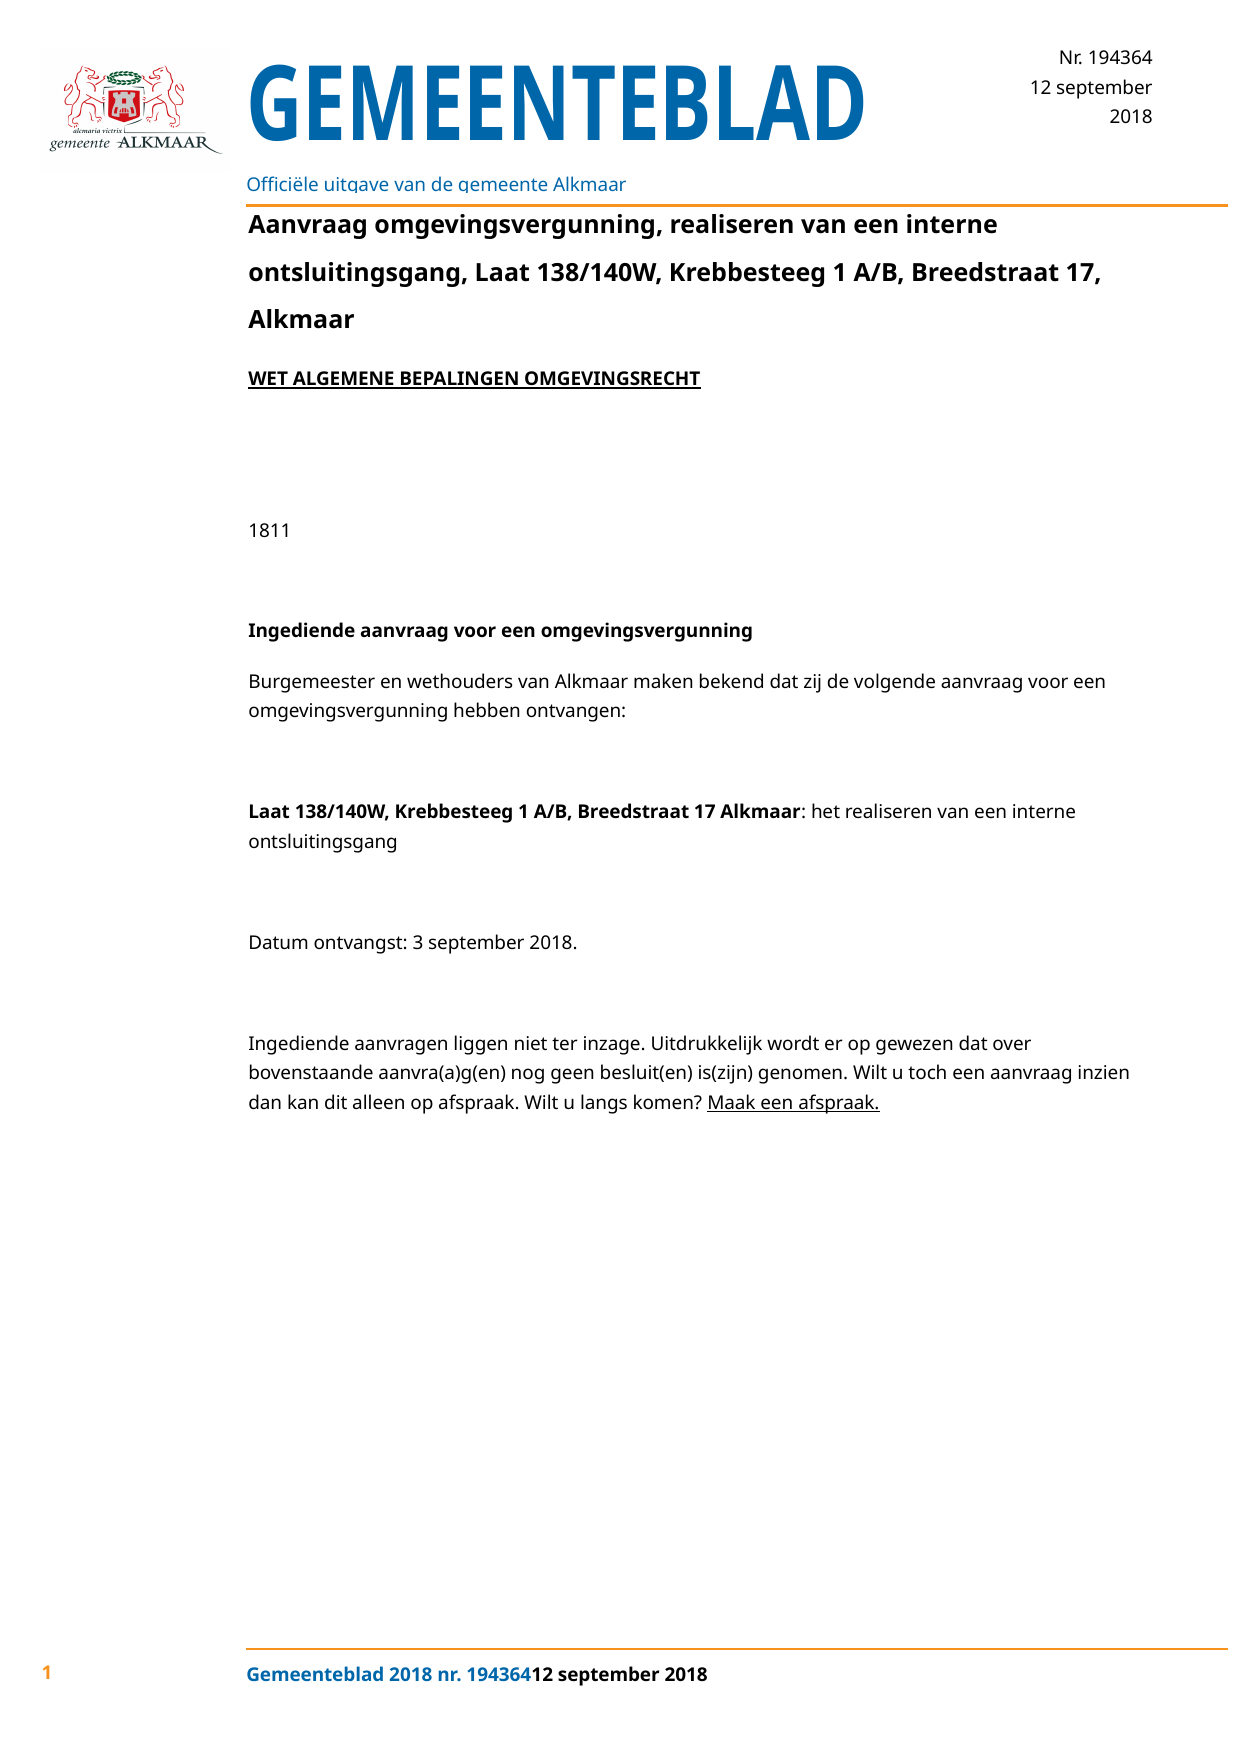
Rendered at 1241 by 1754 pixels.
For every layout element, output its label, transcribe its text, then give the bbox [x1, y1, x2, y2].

text Laat 138/140W, Krebbesteeg 1 A/B, Breedstraat 17 Alkmaar: het realiseren van een interne ontsluitingsgang [248, 798, 1152, 854]
text WET ALGEMENE BEPALINGEN OMGEVINGSRECHT [248, 366, 1152, 391]
text Ingediende aanvragen liggen niet ter inzage. Uitdrukkelijk wordt er op gewezen dat over bovenstaande aanvra(a)g(en) nog geen besluit(en) is(zijn) genomen. Wilt u toch een aanvraag inzien dan kan dit alleen op afspraak. Wilt u langs komen? Maak een afspraak. [248, 1030, 1152, 1114]
text Aanvraag omgevingsvergunning, realiseren van een interne ontsluitingsgang, Laat 138/140W, Krebbesteeg 1 A/B, Breedstraat 17, Alkmaar [248, 207, 1152, 336]
text 1811 [248, 517, 1152, 542]
text Datum ontvangst: 3 september 2018. [248, 929, 1152, 954]
text Burgemeester en wethouders van Alkmaar maken bekend dat zij de volgende aanvraag voor een omgevingsvergunning hebben ontvangen: [248, 668, 1152, 723]
picture [41, 47, 231, 172]
text Ingediende aanvraag voor een omgevingsvergunning [248, 618, 1152, 643]
